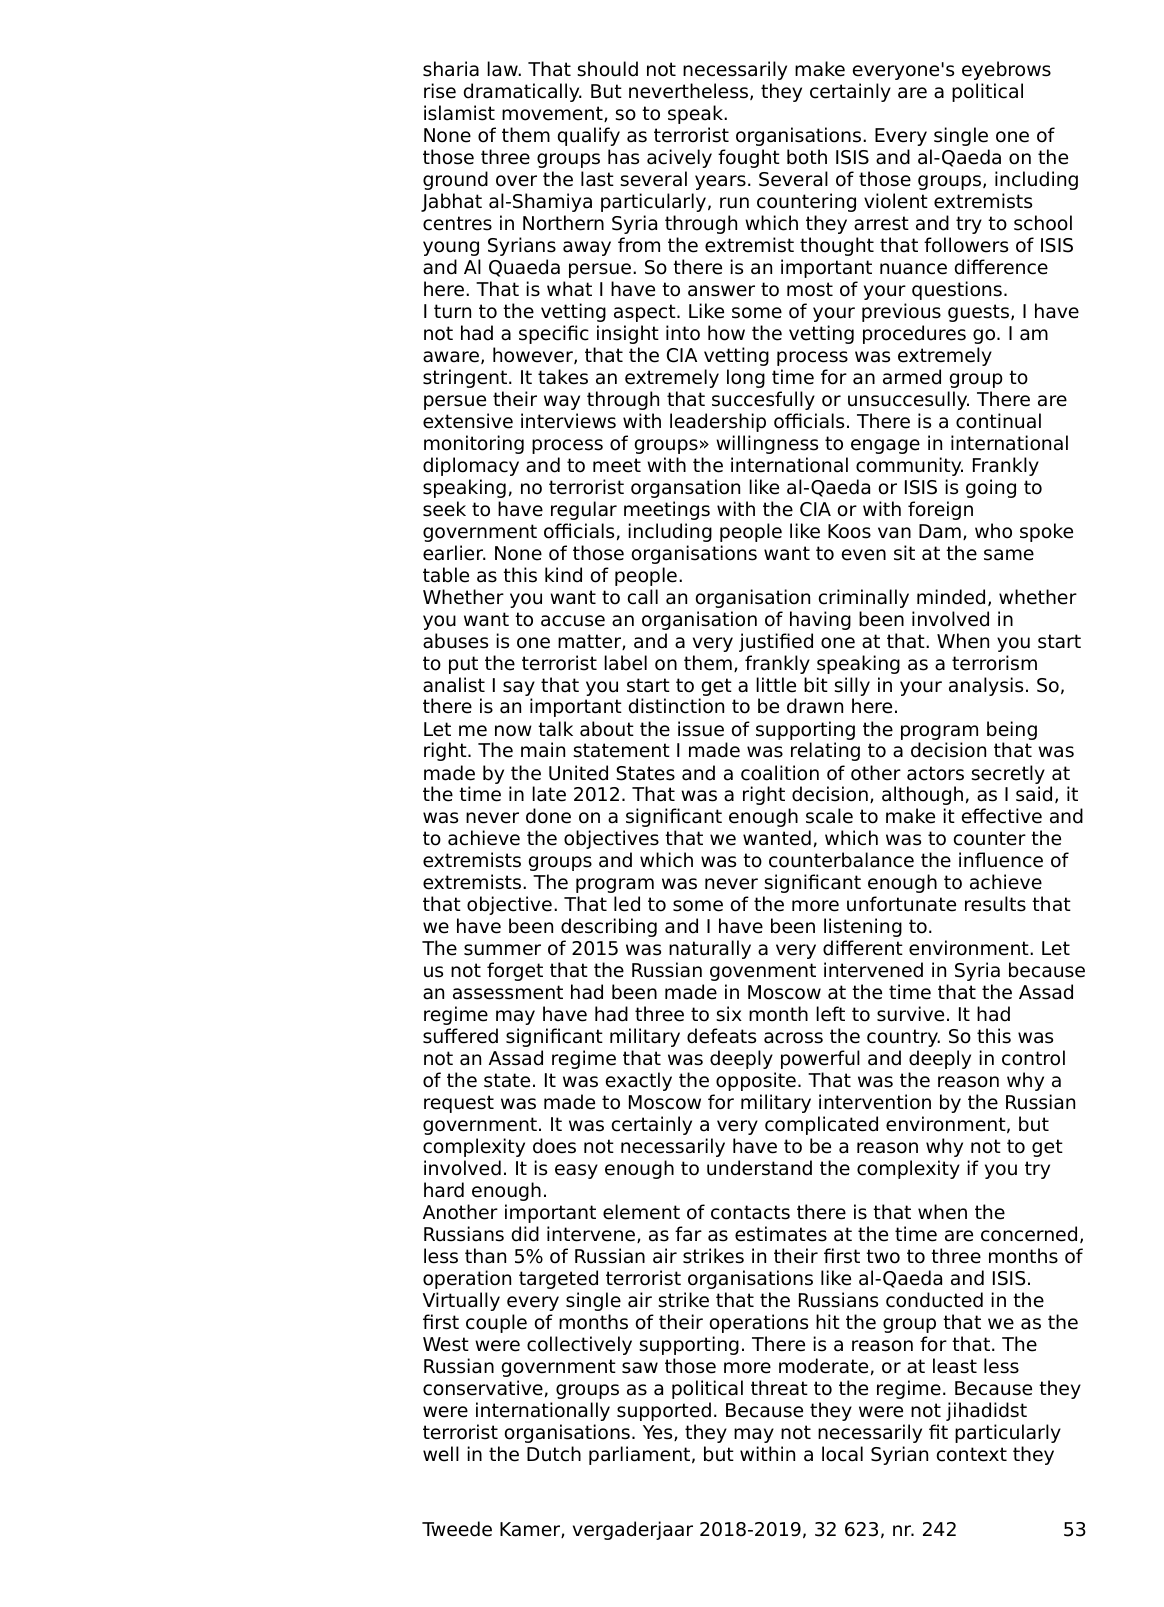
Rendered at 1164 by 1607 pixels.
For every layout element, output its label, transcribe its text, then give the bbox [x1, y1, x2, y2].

text The summer of 2015 was naturally a very different environment. Let us not forget that the Russian govenment intervened in Syria because an assessment had been made in Moscow at the time that the Assad regime may have had three to six month left to survive. It had suffered significant military defeats across the country. So this was not an Assad regime that was deeply powerful and deeply in control of the state. It was exactly the opposite. That was the reason why a request was made to Moscow for military intervention by the Russian government. It was certainly a very complicated environment, but complexity does not necessarily have to be a reason why not to get involved. It is easy enough to understand the complexity if you try hard enough. [422, 938, 1087, 1202]
text I turn to the vetting aspect. Like some of your previous guests, I have not had a specific insight into how the vetting procedures go. I am aware, however, that the CIA vetting process was extremely stringent. It takes an extremely long time for an armed group to persue their way through that succesfully or unsuccesully. There are extensive interviews with leadership officials. There is a continual monitoring process of groups» willingness to engage in international diplomacy and to meet with the international community. Frankly speaking, no terrorist organsation like al-Qaeda or ISIS is going to seek to have regular meetings with the CIA or with foreign government officials, including people like Koos van Dam, who spoke earlier. None of those organisations want to even sit at the same table as this kind of people. [422, 301, 1087, 587]
text Another important element of contacts there is that when the Russians did intervene, as far as estimates at the time are concerned, less than 5% of Russian air strikes in their first two to three months of operation targeted terrorist organisations like al-Qaeda and ISIS. Virtually every single air strike that the Russians conducted in the first couple of months of their operations hit the group that we as the West were collectively supporting. There is a reason for that. The Russian government saw those more moderate, or at least less conservative, groups as a political threat to the regime. Because they were internationally supported. Because they were not jihadidst terrorist organisations. Yes, they may not necessarily fit particularly well in the Dutch parliament, but within a local Syrian context they [422, 1202, 1087, 1466]
text Let me now talk about the issue of supporting the program being right. The main statement I made was relating to a decision that was made by the United States and a coalition of other actors secretly at the time in late 2012. That was a right decision, although, as I said, it was never done on a significant enough scale to make it effective and to achieve the objectives that we wanted, which was to counter the extremists groups and which was to counterbalance the influence of extremists. The program was never significant enough to achieve that objective. That led to some of the more unfortunate results that we have been describing and I have been listening to. [422, 718, 1087, 938]
text sharia law. That should not necessarily make everyone's eyebrows rise dramatically. But nevertheless, they certainly are a political islamist movement, so to speak. [422, 59, 1087, 125]
text Whether you want to call an organisation criminally minded, whether you want to accuse an organisation of having been involved in abuses is one matter, and a very justified one at that. When you start to put the terrorist label on them, frankly speaking as a terrorism analist I say that you start to get a little bit silly in your analysis. So, there is an important distinction to be drawn here. [422, 587, 1087, 718]
text None of them qualify as terrorist organisations. Every single one of those three groups has acively fought both ISIS and al-Qaeda on the ground over the last several years. Several of those groups, including Jabhat al-Shamiya particularly, run countering violent extremists centres in Northern Syria through which they arrest and try to school young Syrians away from the extremist thought that followers of ISIS and Al Quaeda persue. So there is an important nuance difference here. That is what I have to answer to most of your questions. [422, 125, 1087, 301]
